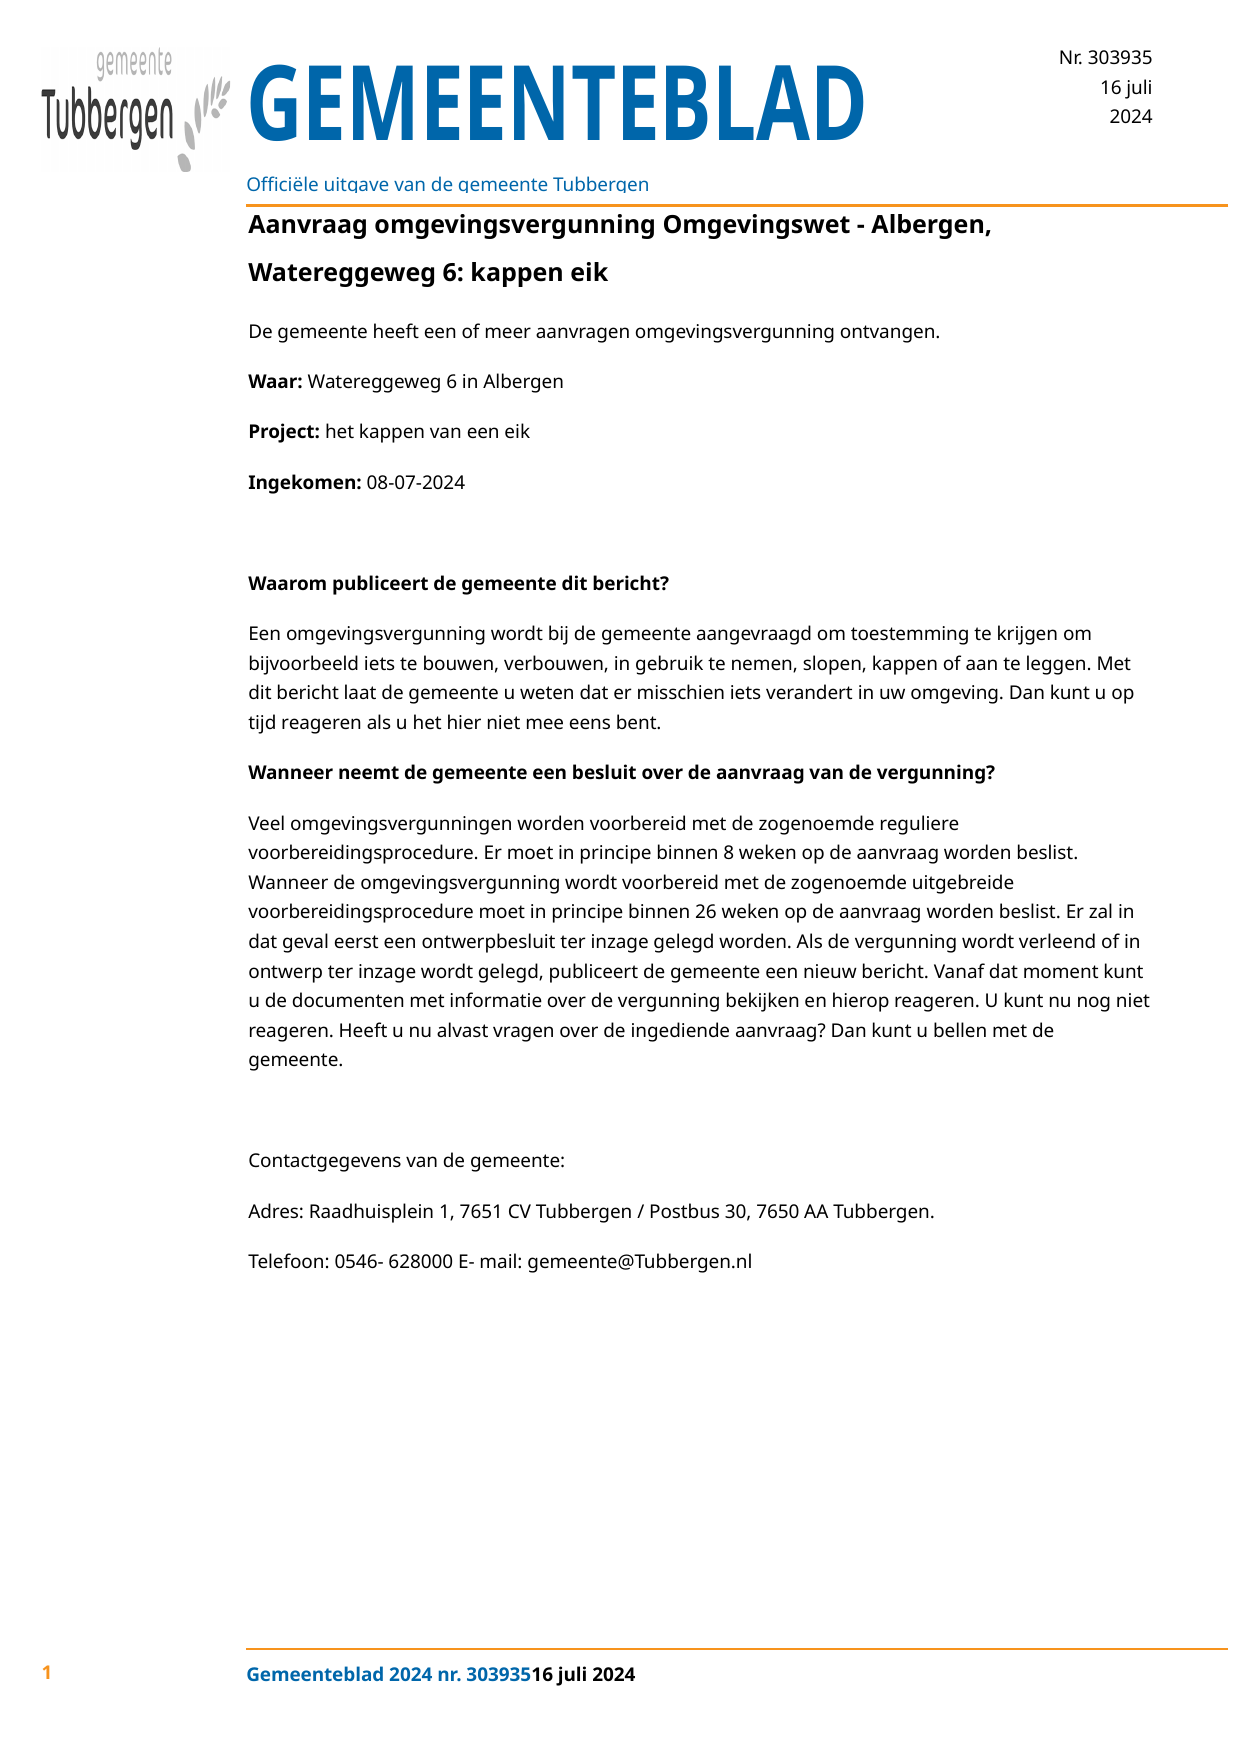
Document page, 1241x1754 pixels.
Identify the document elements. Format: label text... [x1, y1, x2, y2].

text Waarom publiceert de gemeente dit bericht? [248, 570, 1152, 596]
text Veel omgevingsvergunningen worden voorbereid met de zogenoemde reguliere voorbereidingsprocedure. Er moet in principe binnen 8 weken op de aanvraag worden beslist. Wanneer de omgevingsvergunning wordt voorbereid met de zogenoemde uitgebreide voorbereidingsprocedure moet in principe binnen 26 weken op de aanvraag worden beslist. Er zal in dat geval eerst een ontwerpbesluit ter inzage gelegd worden. Als de vergunning wordt verleend of in ontwerp ter inzage wordt gelegd, publiceert de gemeente een nieuw bericht. Vanaf dat moment kunt u de documenten met informatie over de vergunning bekijken en hierop reageren. U kunt nu nog niet reageren. Heeft u nu alvast vragen over de ingediende aanvraag? Dan kunt u bellen met de gemeente. [248, 810, 1152, 1072]
text Adres: Raadhuisplein 1, 7651 CV Tubbergen / Postbus 30, 7650 AA Tubbergen. [248, 1198, 1152, 1224]
text Telefoon: 0546- 628000 E- mail: gemeente@Tubbergen.nl [248, 1248, 1152, 1274]
picture [41, 47, 231, 172]
text Waar: Watereggeweg 6 in Albergen [248, 368, 1152, 394]
text Wanneer neemt de gemeente een besluit over de aanvraag van de vergunning? [248, 759, 1152, 785]
text Ingekomen: 08-07-2024 [248, 469, 1152, 495]
text Aanvraag omgevingsvergunning Omgevingswet - Albergen, Watereggeweg 6: kappen eik [248, 207, 1152, 288]
text De gemeente heeft een of meer aanvragen omgevingsvergunning ontvangen. [248, 318, 1152, 344]
text Contactgegevens van de gemeente: [248, 1147, 1152, 1173]
text Een omgevingsvergunning wordt bij de gemeente aangevraagd om toestemming te krijgen om bijvoorbeeld iets te bouwen, verbouwen, in gebruik te nemen, slopen, kappen of aan te leggen. Met dit bericht laat de gemeente u weten dat er misschien iets verandert in uw omgeving. Dan kunt u op tijd reageren als u het hier niet mee eens bent. [248, 620, 1152, 735]
text Project: het kappen van een eik [248, 419, 1152, 444]
